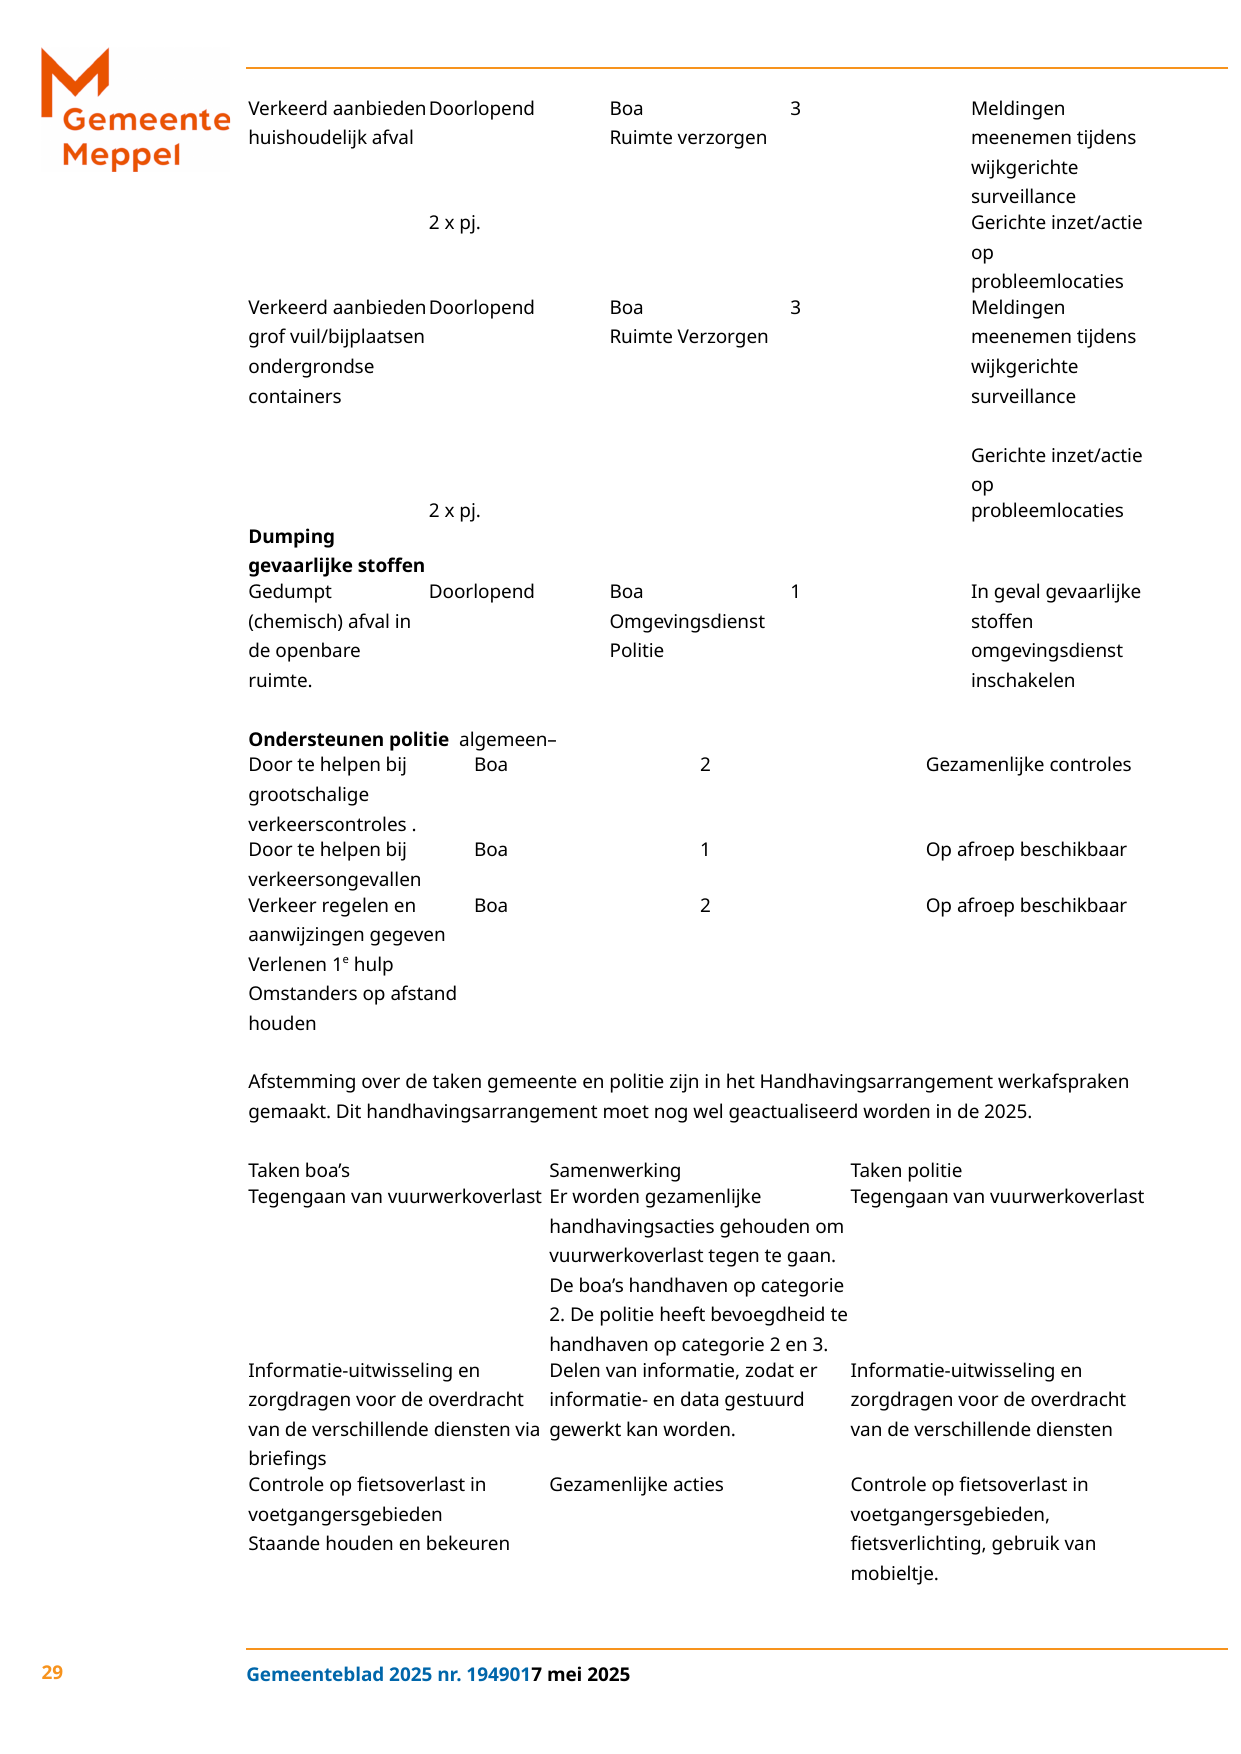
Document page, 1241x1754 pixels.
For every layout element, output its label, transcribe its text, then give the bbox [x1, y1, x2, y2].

table_cell 3 [790, 95, 971, 209]
table_cell Verkeer regelen en aanwijzingen gegeven Verlenen 1e hulp Omstanders op afstand houden [248, 892, 474, 1036]
picture [41, 47, 231, 172]
table_cell 2 [700, 892, 926, 1036]
table_cell Delen van informatie, zodat er informatie- en data gestuurd gewerkt kan worden. [549, 1357, 850, 1471]
table_header Ondersteunen politie algemeen– [248, 726, 1152, 752]
table_cell Meldingen meenemen tijdens wijkgerichte surveillance Gerichte inzet/actie op [971, 294, 1152, 497]
table_cell Boa Ruimte verzorgen [609, 95, 790, 209]
table_cell 3 [790, 294, 971, 497]
table_cell Informatie-uitwisseling en zorgdragen voor de overdracht van de verschillende diensten via briefings [248, 1357, 549, 1471]
table_cell Gezamenlijke controles [926, 752, 1152, 836]
table_cell Verkeerd aanbieden huishoudelijk afval [248, 95, 429, 294]
table_cell Gedumpt (chemisch) afval in de openbare ruimte. [248, 579, 429, 693]
table_cell Gezamenlijke acties [549, 1471, 850, 1586]
table_cell [790, 209, 971, 294]
table_cell [429, 523, 609, 578]
table_cell Doorlopend [429, 95, 609, 209]
table_header Taken politie [850, 1158, 1152, 1183]
table_cell Tegengaan van vuurwerkoverlast [850, 1183, 1152, 1357]
table_cell [790, 523, 971, 578]
table_cell Op afroep beschikbaar [926, 892, 1152, 1036]
table_cell Er worden gezamenlijke handhavingsacties gehouden om vuurwerkoverlast tegen te gaan. De boa’s handhaven op categorie 2. De politie heeft bevoegdheid te handhaven op categorie 2 en 3. [549, 1183, 850, 1357]
table_cell Meldingen meenemen tijdens wijkgerichte surveillance [971, 95, 1152, 209]
table_cell In geval gevaarlijke stoffen omgevingsdienst inschakelen [971, 579, 1152, 693]
table_cell Tegengaan van vuurwerkoverlast [248, 1183, 549, 1357]
table_cell 2 x pj. [429, 209, 609, 294]
table_cell 1 [700, 836, 926, 892]
table_cell Door te helpen bij verkeersongevallen [248, 836, 474, 892]
table_cell [609, 498, 790, 523]
text Afstemming over de taken gemeente en politie zijn in het Handhavingsarrangement werkafspraken gemaakt. Dit handhavingsarrangement moet nog wel geactualiseerd worden in de 2025. [248, 1069, 1152, 1124]
table_cell Door te helpen bij grootschalige verkeerscontroles . [248, 752, 474, 836]
table_cell probleemlocaties [971, 498, 1152, 523]
table_cell 1 [790, 579, 971, 693]
table_cell [971, 523, 1152, 578]
table_cell Controle op fietsoverlast in voetgangersgebieden Staande houden en bekeuren [248, 1471, 549, 1586]
table_cell Dumping gevaarlijke stoffen [248, 523, 429, 578]
table_cell [609, 523, 790, 578]
table_header Samenwerking [549, 1158, 850, 1183]
table_cell Boa Omgevingsdienst Politie [609, 579, 790, 693]
table_cell Op afroep beschikbaar [926, 836, 1152, 892]
table_cell Informatie-uitwisseling en zorgdragen voor de overdracht van de verschillende diensten [850, 1357, 1152, 1471]
table_cell 2 [700, 752, 926, 836]
table_cell [790, 498, 971, 523]
table_cell Boa Ruimte Verzorgen [609, 294, 790, 497]
table_cell Boa [474, 836, 700, 892]
table_cell Boa [474, 752, 700, 836]
table_cell Boa [474, 892, 700, 1036]
table_cell [609, 209, 790, 294]
table_cell Gerichte inzet/actie op probleemlocaties [971, 209, 1152, 294]
table_cell Doorlopend [429, 579, 609, 693]
table_cell Controle op fietsoverlast in voetgangersgebieden, fietsverlichting, gebruik van mobieltje. [850, 1471, 1152, 1586]
table_cell Verkeerd aanbieden grof vuil/bijplaatsen ondergrondse containers [248, 294, 429, 523]
table_header Taken boa’s [248, 1158, 549, 1183]
table_cell Doorlopend [429, 294, 609, 497]
table_cell 2 x pj. [429, 498, 609, 523]
